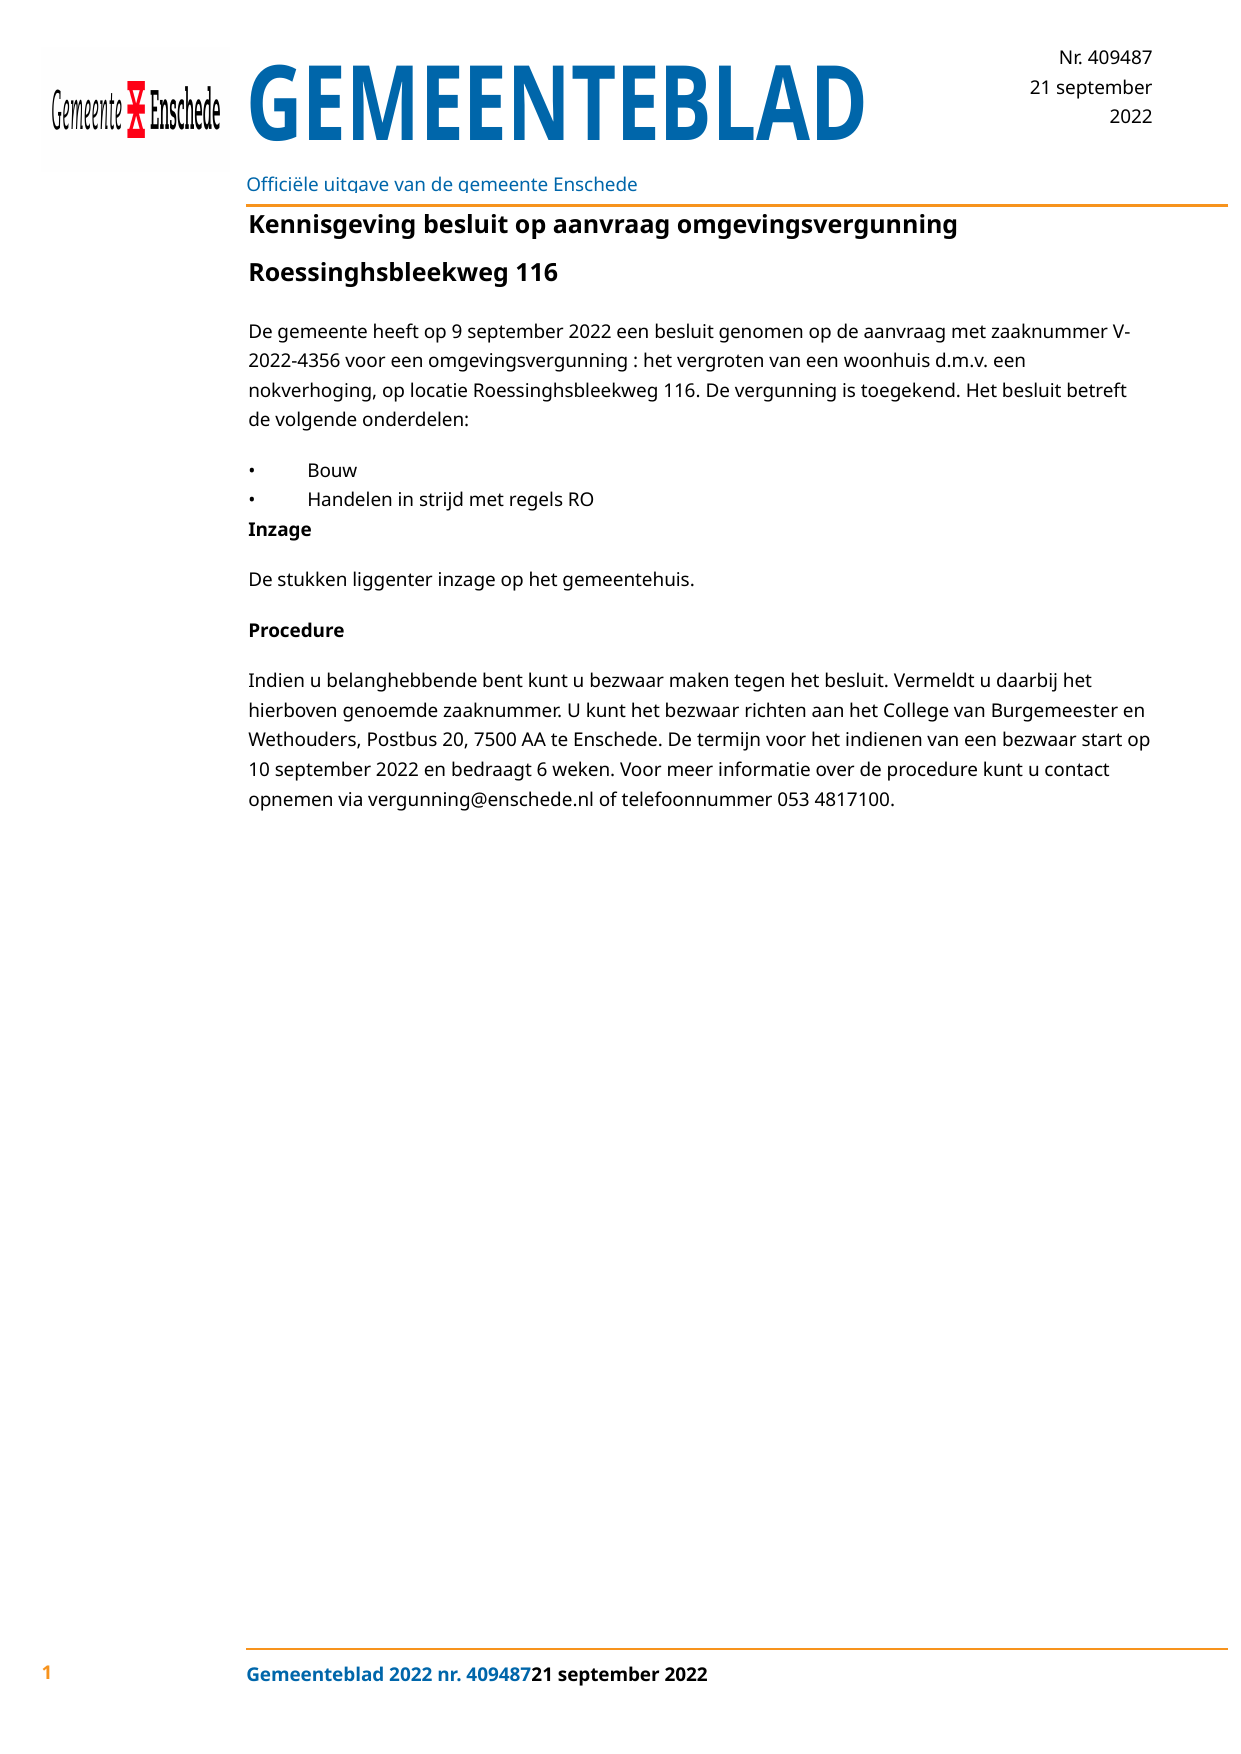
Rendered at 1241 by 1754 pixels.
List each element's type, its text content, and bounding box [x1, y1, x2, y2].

text Kennisgeving besluit op aanvraag omgevingsvergunning Roessinghsbleekweg 116 [248, 207, 1152, 288]
text Indien u belanghebbende bent kunt u bezwaar maken tegen het besluit. Vermeldt u daarbij het hierboven genoemde zaaknummer. U kunt het bezwaar richten aan het College van Burgemees­ter en Wethouders, Postbus 20, 7500 AA te Enschede. De termijn voor het indienen van een bezwaar start op 10 september 2022 en bedraagt 6 weken. Voor meer informatie over de procedure kunt u contact opnemen via vergunning@enschede.nl of telefoonnummer 053 4817100. [248, 667, 1152, 812]
picture [41, 47, 231, 172]
text De stukken liggenter inzage op het gemeentehuis. [248, 567, 1152, 592]
text Procedure [248, 617, 1152, 643]
text Inzage [248, 516, 1152, 542]
list Handelen in strijd met regels RO [248, 487, 1152, 512]
list Bouw [248, 457, 1152, 483]
text De gemeente heeft op 9 september 2022 een besluit genomen op de aanvraag met zaaknummer V-2022-4356 voor een omgevingsvergunning : het vergroten van een woonhuis d.m.v. een nokverhoging, op locatie Roessinghsbleekweg 116. De vergunning is toegekend. Het besluit betreft de volgende onderdelen: [248, 318, 1152, 432]
